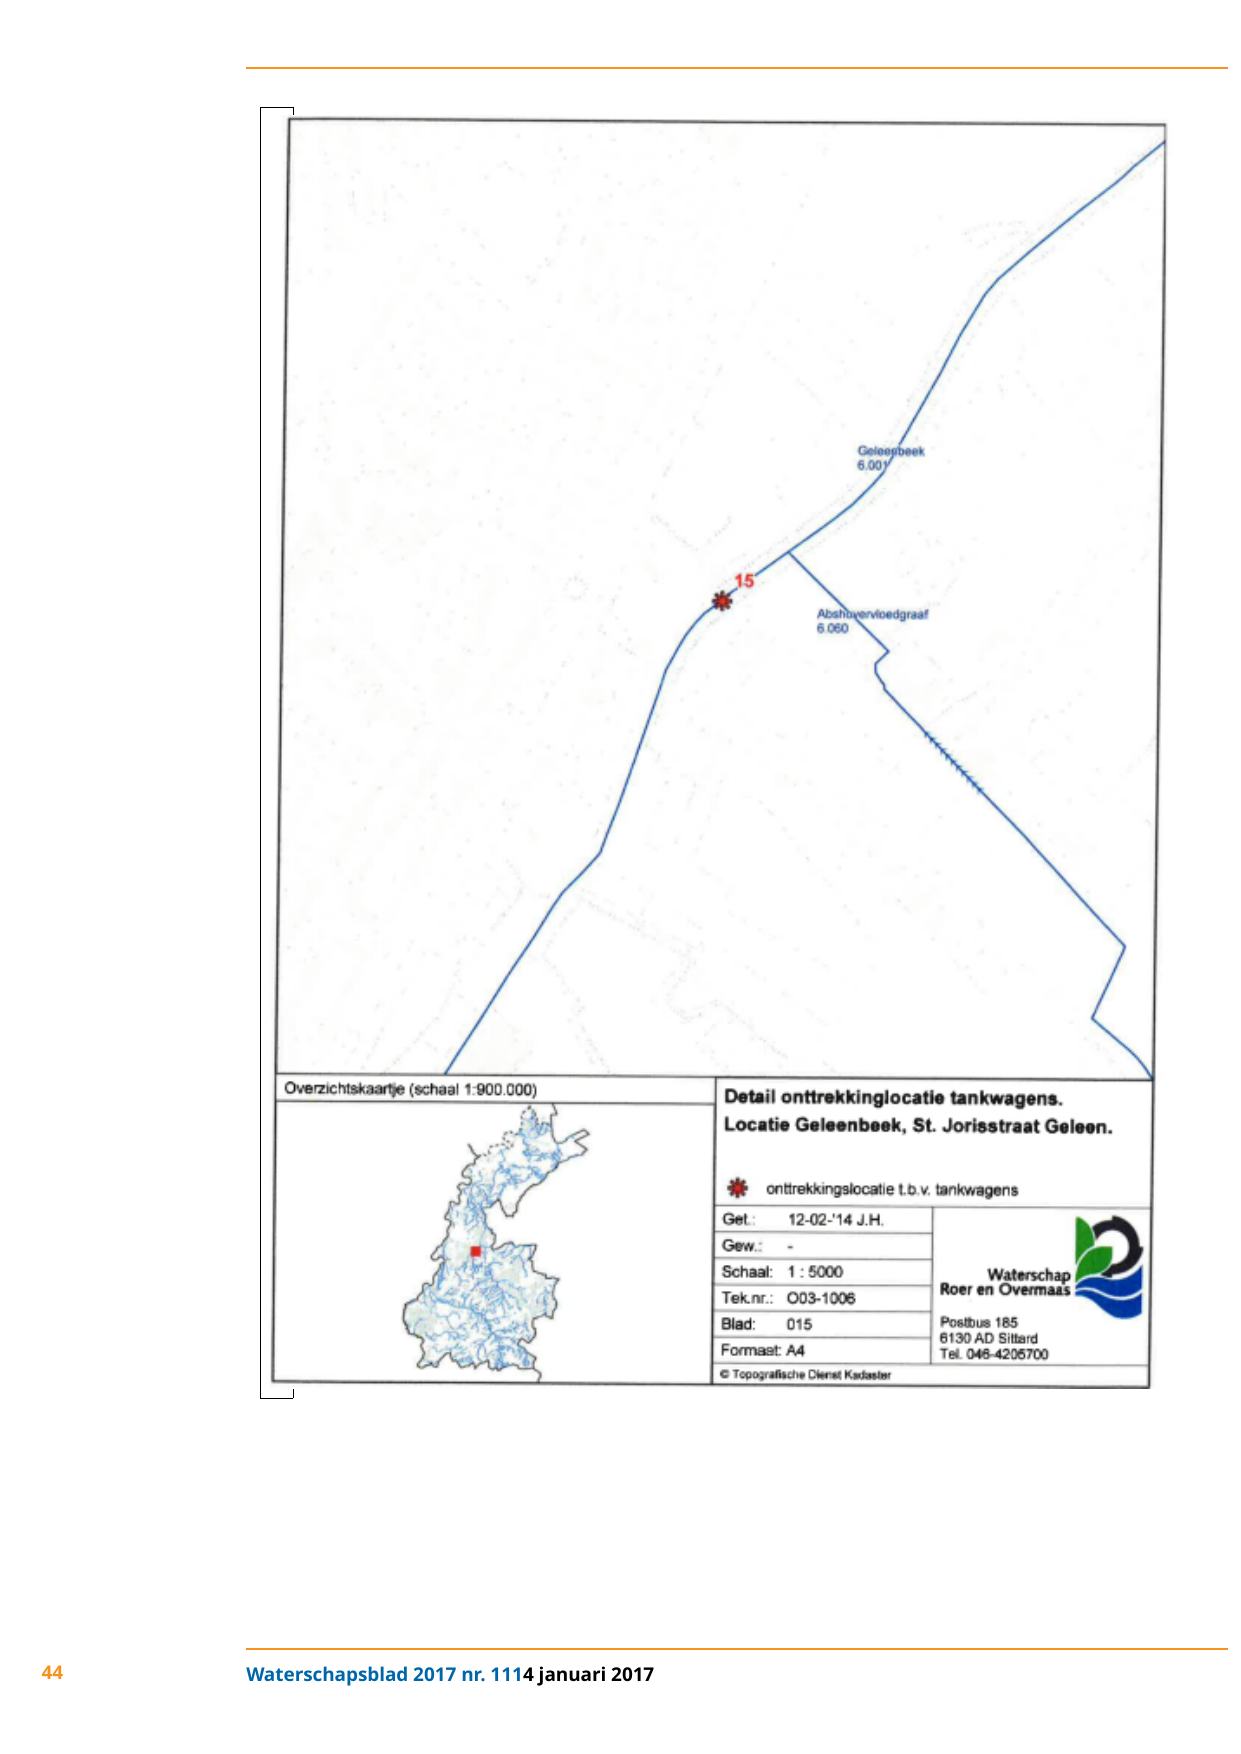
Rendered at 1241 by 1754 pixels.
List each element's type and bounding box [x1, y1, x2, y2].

picture [268, 115, 1173, 1389]
picture [41, 47, 231, 172]
